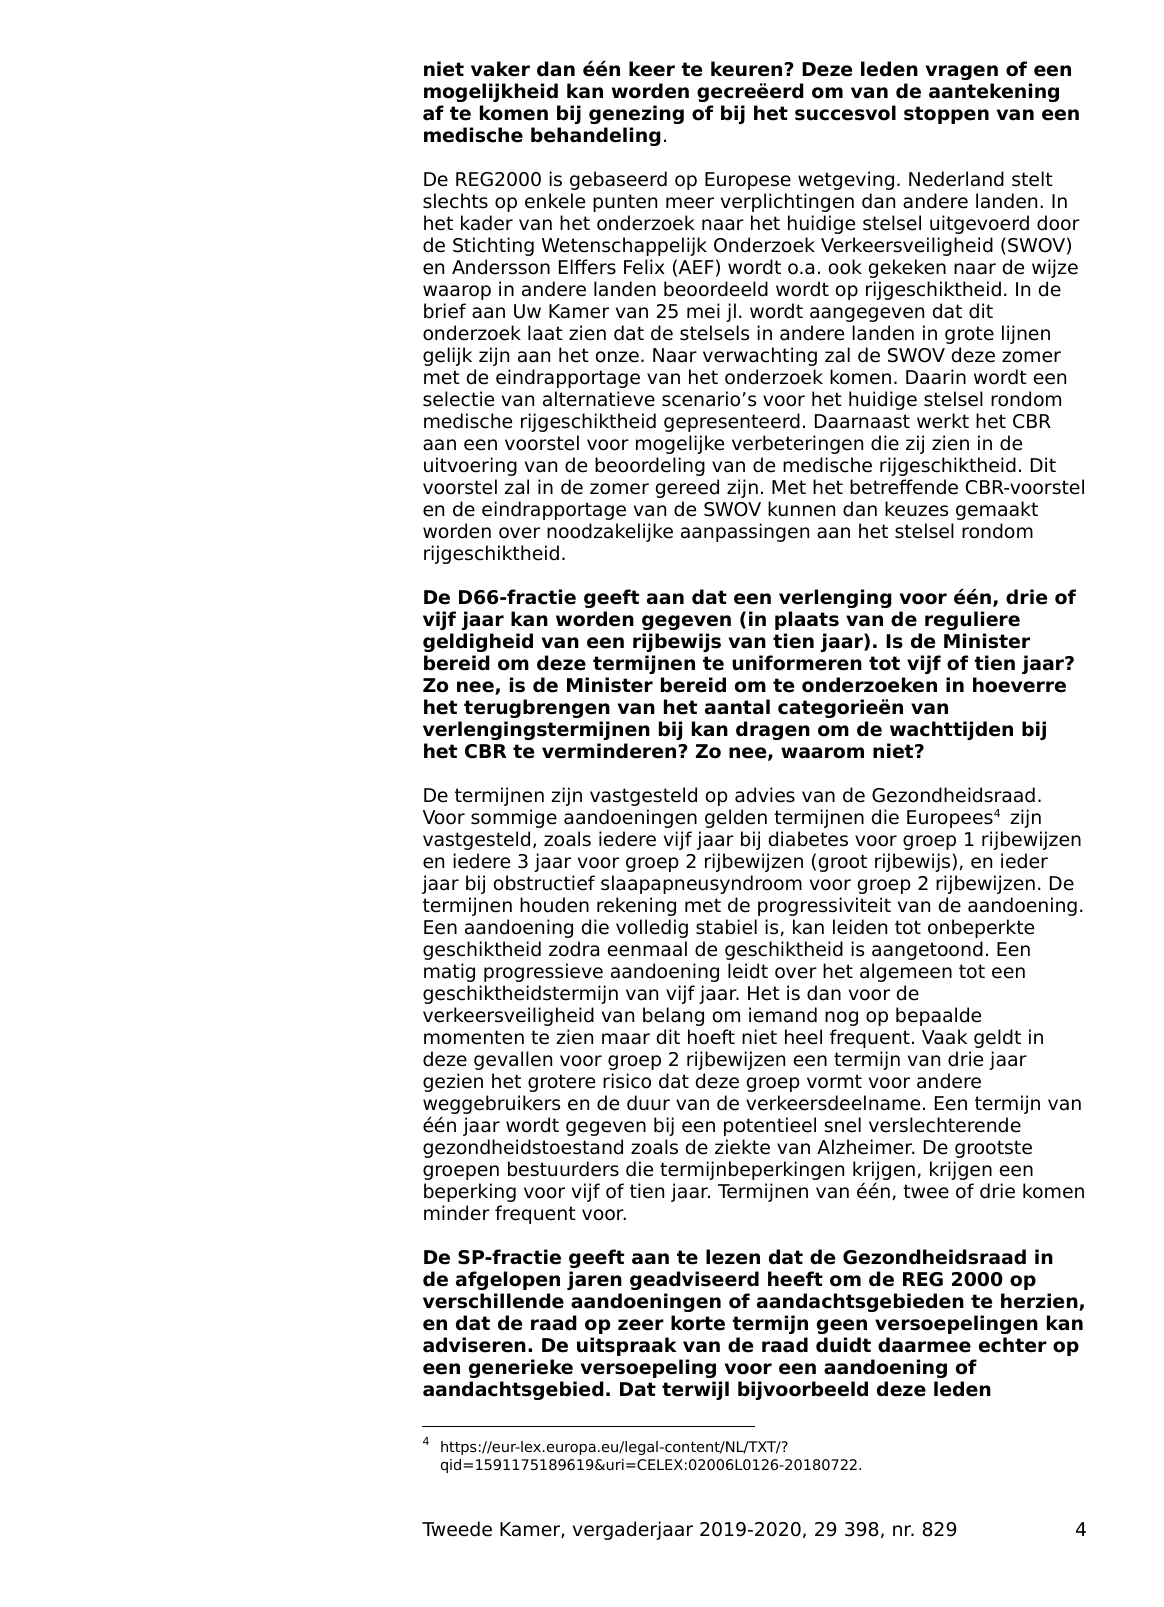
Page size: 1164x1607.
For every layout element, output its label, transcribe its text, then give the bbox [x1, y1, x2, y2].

text De termijnen zijn vastgesteld op advies van de Gezondheidsraad. Voor sommige aandoeningen gelden termijnen die Europees zijn vastgesteld, zoals iedere vijf jaar bij diabetes voor groep 1 rijbewijzen en iedere 3 jaar voor groep 2 rijbewijzen (groot rijbewijs), en ieder jaar bij obstructief slaapapneusyndroom voor groep 2 rijbewijzen. De termijnen houden rekening met de progressiviteit van de aandoening. Een aandoening die volledig stabiel is, kan leiden tot onbeperkte geschiktheid zodra eenmaal de geschiktheid is aangetoond. Een matig progressieve aandoening leidt over het algemeen tot een geschiktheidstermijn van vijf jaar. Het is dan voor de verkeersveiligheid van belang om iemand nog op bepaalde momenten te zien maar dit hoeft niet heel frequent. Vaak geldt in deze gevallen voor groep 2 rijbewijzen een termijn van drie jaar gezien het grotere risico dat deze groep vormt voor andere weggebruikers en de duur van de verkeersdeelname. Een termijn van één jaar wordt gegeven bij een potentieel snel verslechterende gezondheidstoestand zoals de ziekte van Alzheimer. De grootste groepen bestuurders die termijnbeperkingen krijgen, krijgen een beperking voor vijf of tien jaar. Termijnen van één, twee of drie komen minder frequent voor. [422, 785, 1087, 1224]
text De D66-fractie geeft aan dat een verlenging voor één, drie of vijf jaar kan worden gegeven (in plaats van de reguliere geldigheid van een rijbewijs van tien jaar). Is de Minister bereid om deze termijnen te uniformeren tot vijf of tien jaar? Zo nee, is de Minister bereid om te onderzoeken in hoeverre het terugbrengen van het aantal categorieën van verlengingstermijnen bij kan dragen om de wachttijden bij het CBR te verminderen? Zo nee, waarom niet? [422, 587, 1087, 763]
text https://eur-lex.europa.eu/legal-content/NL/TXT/?qid=1591175189619&uri=CELEX:02006L0126-20180722. [422, 1435, 1087, 1474]
text De SP-fractie geeft aan te lezen dat de Gezondheidsraad in de afgelopen jaren geadviseerd heeft om de REG 2000 op verschillende aandoeningen of aandachtsgebieden te herzien, en dat de raad op zeer korte termijn geen versoepelingen kan adviseren. De uitspraak van de raad duidt daarmee echter op een generieke versoepeling voor een aandoening of aandachtsgebied. Dat terwijl bijvoorbeeld deze leden [422, 1247, 1087, 1401]
text De REG2000 is gebaseerd op Europese wetgeving. Nederland stelt slechts op enkele punten meer verplichtingen dan andere landen. In het kader van het onderzoek naar het huidige stelsel uitgevoerd door de Stichting Wetenschappelijk Onderzoek Verkeersveiligheid (SWOV) en Andersson Elffers Felix (AEF) wordt o.a. ook gekeken naar de wijze waarop in andere landen beoordeeld wordt op rijgeschiktheid. In de brief aan Uw Kamer van 25 mei jl. wordt aangegeven dat dit onderzoek laat zien dat de stelsels in andere landen in grote lijnen gelijk zijn aan het onze. Naar verwachting zal de SWOV deze zomer met de eindrapportage van het onderzoek komen. Daarin wordt een selectie van alternatieve scenario’s voor het huidige stelsel rondom medische rijgeschiktheid gepresenteerd. Daarnaast werkt het CBR aan een voorstel voor mogelijke verbeteringen die zij zien in de uitvoering van de beoordeling van de medische rijgeschiktheid. Dit voorstel zal in de zomer gereed zijn. Met het betreffende CBR-voorstel en de eindrapportage van de SWOV kunnen dan keuzes gemaakt worden over noodzakelijke aanpassingen aan het stelsel rondom rijgeschiktheid. [422, 169, 1087, 565]
text niet vaker dan één keer te keuren? Deze leden vragen of een mogelijkheid kan worden gecreëerd om van de aantekening af te komen bij genezing of bij het succesvol stoppen van een medische behandeling. [422, 59, 1087, 147]
